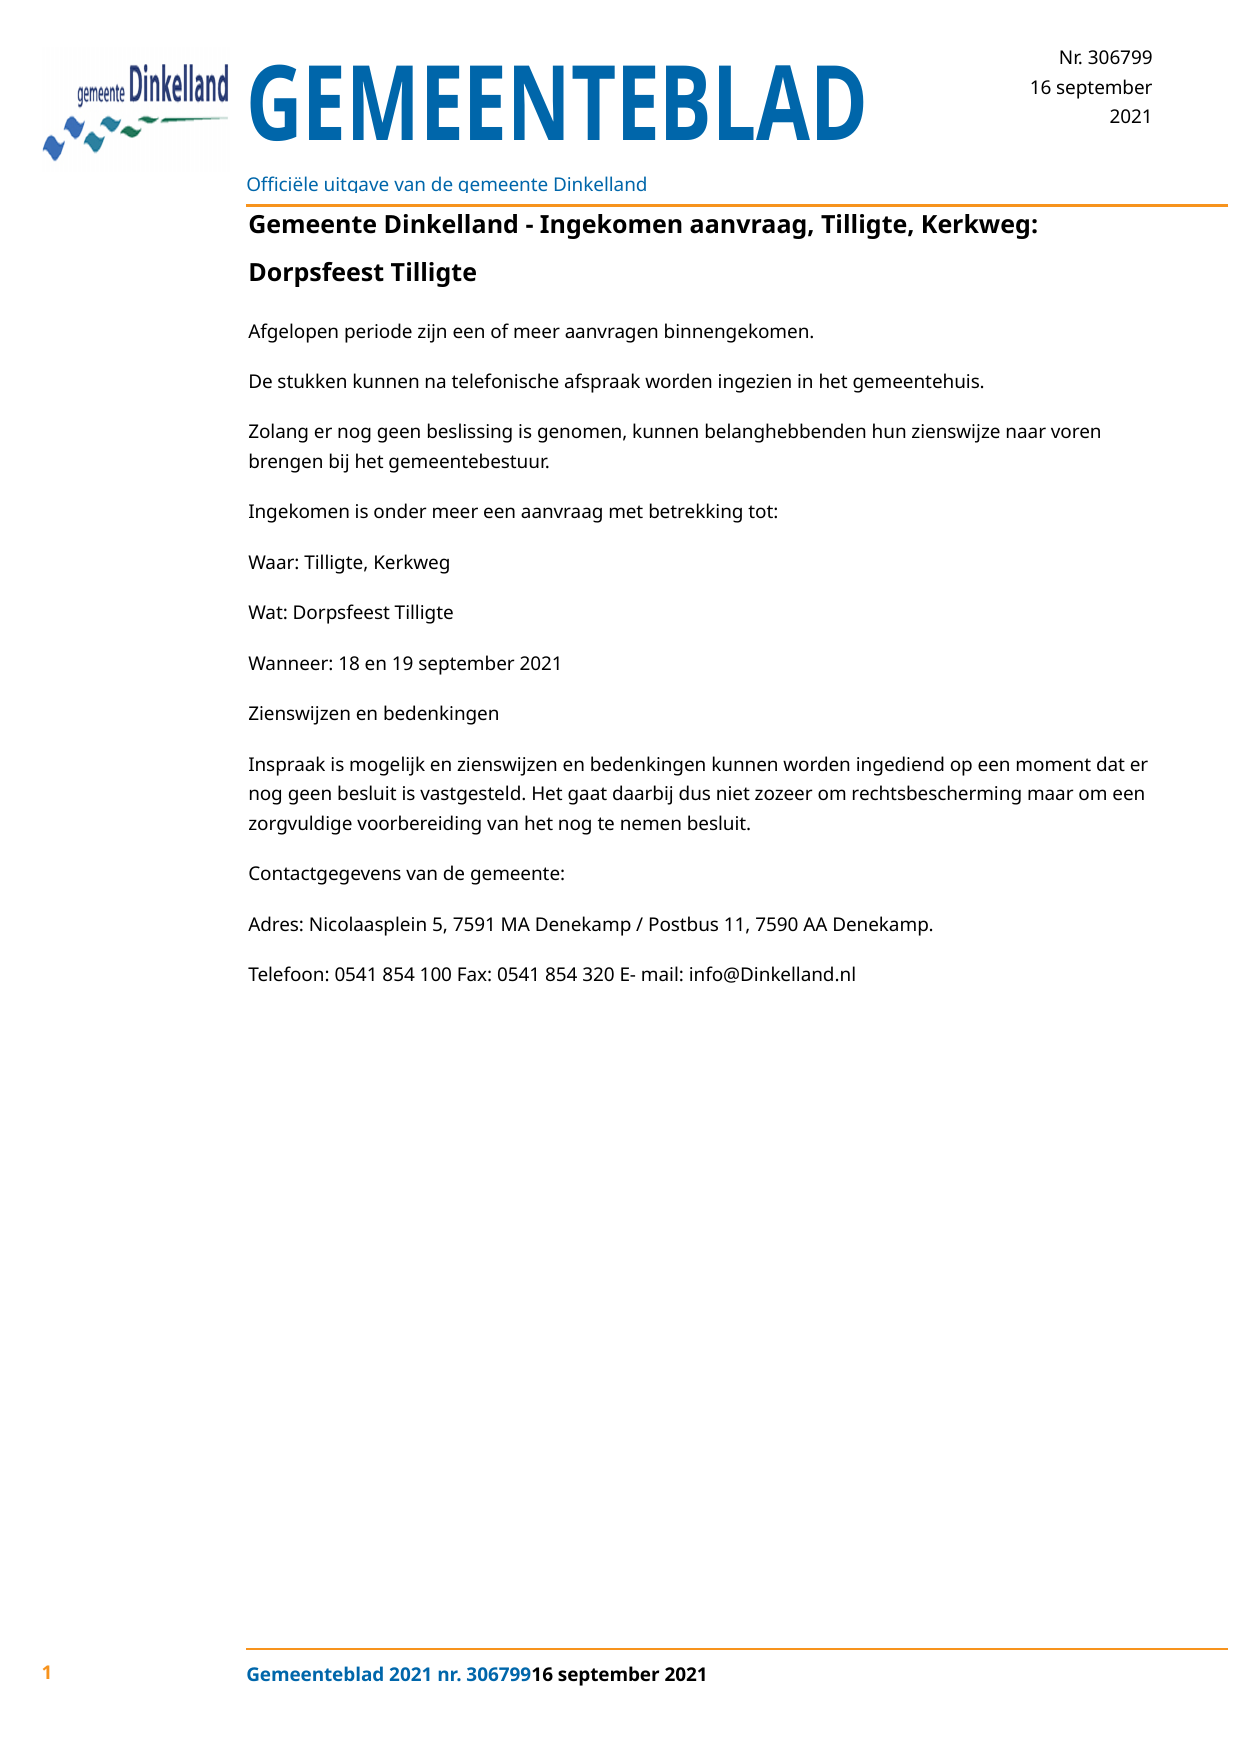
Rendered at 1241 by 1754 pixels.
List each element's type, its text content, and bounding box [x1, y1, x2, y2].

text Inspraak is mogelijk en zienswijzen en bedenkingen kunnen worden ingediend op een moment dat er nog geen besluit is vastgesteld. Het gaat daarbij dus niet zozeer om rechtsbescherming maar om een zorgvuldige voorbereiding van het nog te nemen besluit. [248, 751, 1152, 836]
text Zolang er nog geen beslissing is genomen, kunnen belanghebbenden hun zienswijze naar voren brengen bij het gemeentebestuur. [248, 419, 1152, 474]
text Gemeente Dinkelland - Ingekomen aanvraag, Tilligte, Kerkweg: Dorpsfeest Tilligte [248, 207, 1152, 288]
text Adres: Nicolaasplein 5, 7591 MA Denekamp / Postbus 11, 7590 AA Denekamp. [248, 911, 1152, 937]
text Telefoon: 0541 854 100 Fax: 0541 854 320 E- mail: info@Dinkelland.nl [248, 961, 1152, 987]
text Contactgegevens van de gemeente: [248, 860, 1152, 886]
text Afgelopen periode zijn een of meer aanvragen binnengekomen. [248, 318, 1152, 344]
text Waar: Tilligte, Kerkweg [248, 549, 1152, 575]
picture [41, 47, 231, 172]
text Wat: Dorpsfeest Tilligte [248, 599, 1152, 625]
text Ingekomen is onder meer een aanvraag met betrekking tot: [248, 499, 1152, 524]
text Wanneer: 18 en 19 september 2021 [248, 650, 1152, 676]
text Zienswijzen en bedenkingen [248, 700, 1152, 726]
text De stukken kunnen na telefonische afspraak worden ingezien in het gemeentehuis. [248, 368, 1152, 394]
